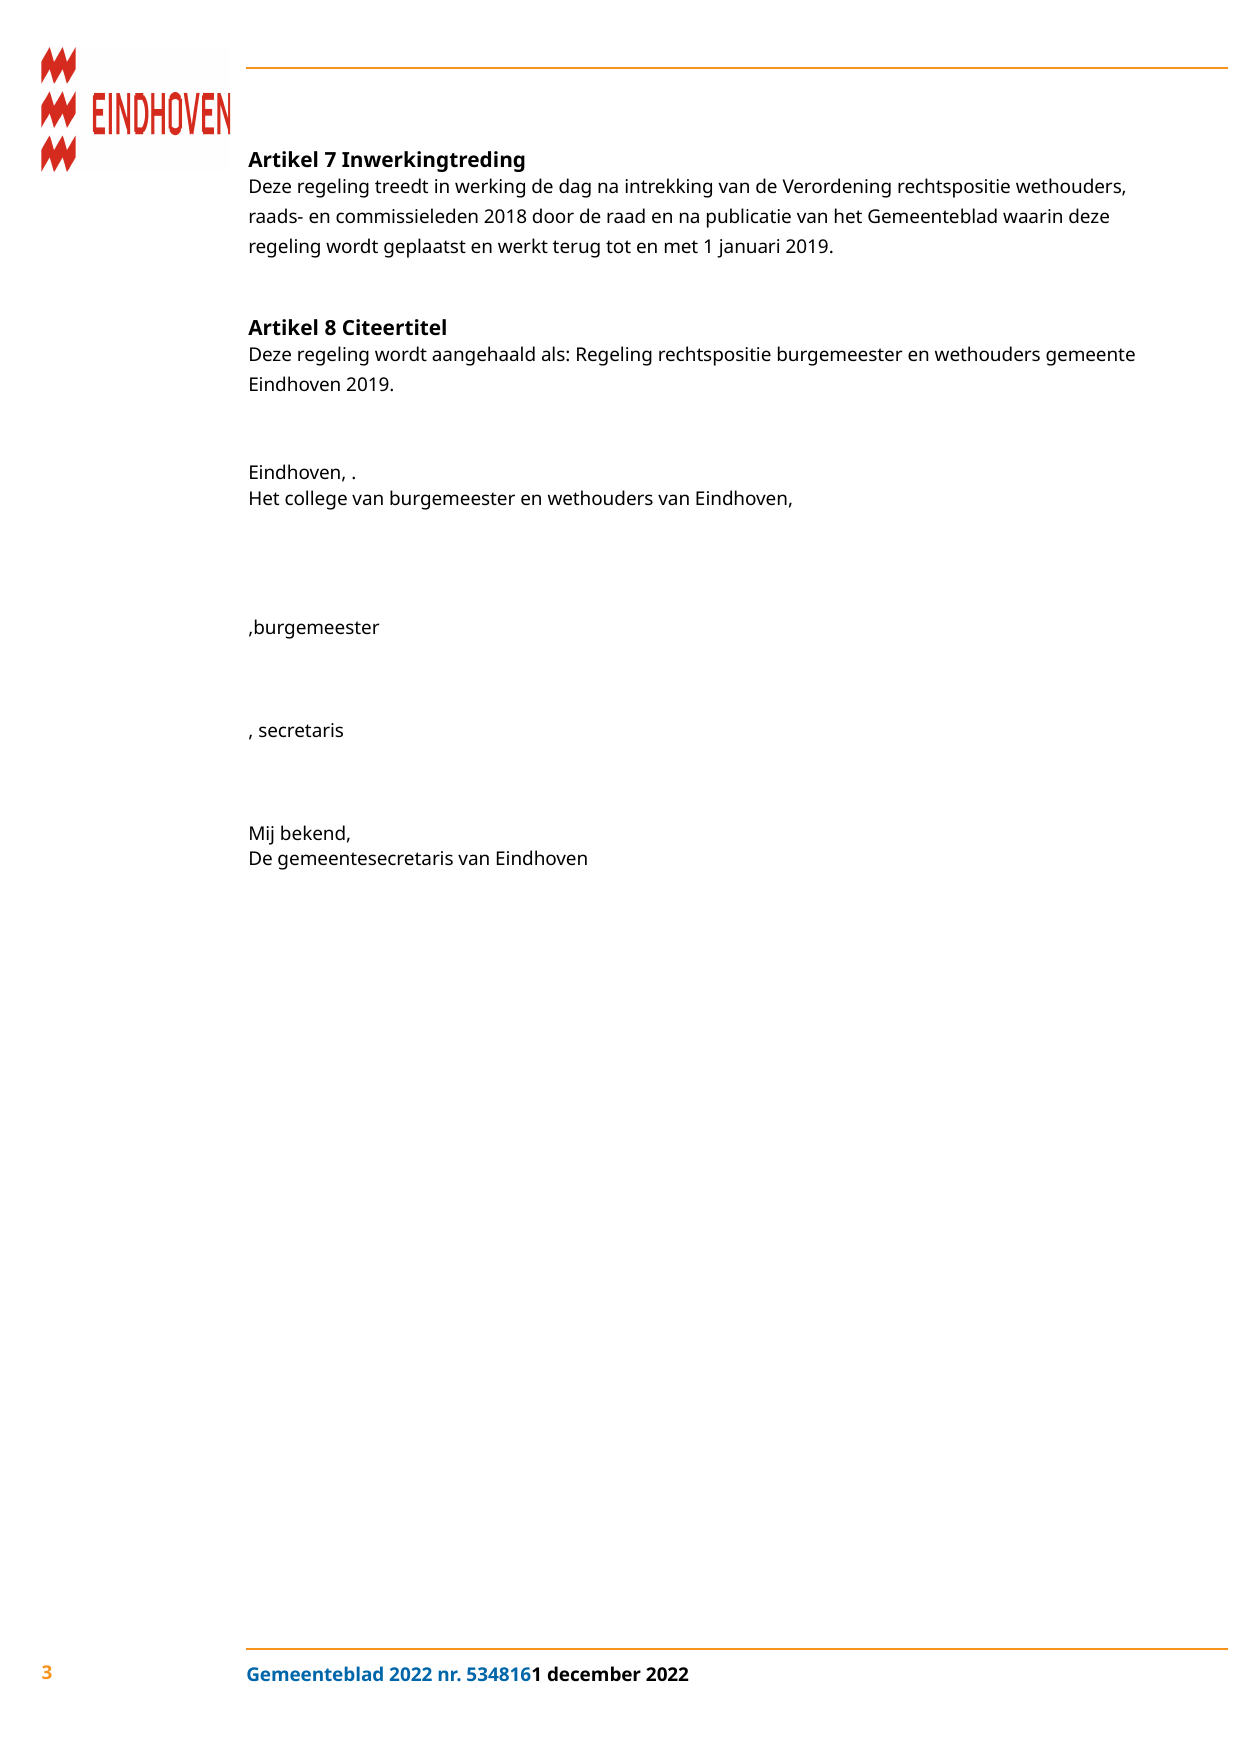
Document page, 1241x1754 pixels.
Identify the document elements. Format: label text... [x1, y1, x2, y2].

text , secretaris [248, 717, 1152, 743]
text Artikel 8 Citeertitel [248, 313, 1152, 341]
text ,burgemeester [248, 614, 1152, 640]
text De gemeentesecretaris van Eindhoven [248, 846, 1152, 871]
text Deze regeling treedt in werking de dag na intrekking van de Verordening rechtspositie wethouders, raads- en commissieleden 2018 door de raad en na publicatie van het Gemeenteblad waarin deze regeling wordt geplaatst en werkt terug tot en met 1 januari 2019. [248, 174, 1152, 258]
text Mij bekend, [248, 820, 1152, 846]
text Eindhoven, . [248, 459, 1152, 485]
picture [41, 47, 231, 172]
text Het college van burgemeester en wethouders van Eindhoven, [248, 485, 1152, 511]
text Artikel 7 Inwerkingtreding [248, 145, 1152, 174]
text Deze regeling wordt aangehaald als: Regeling rechtspositie burgemeester en wethouders gemeente Eindhoven 2019. [248, 341, 1152, 397]
